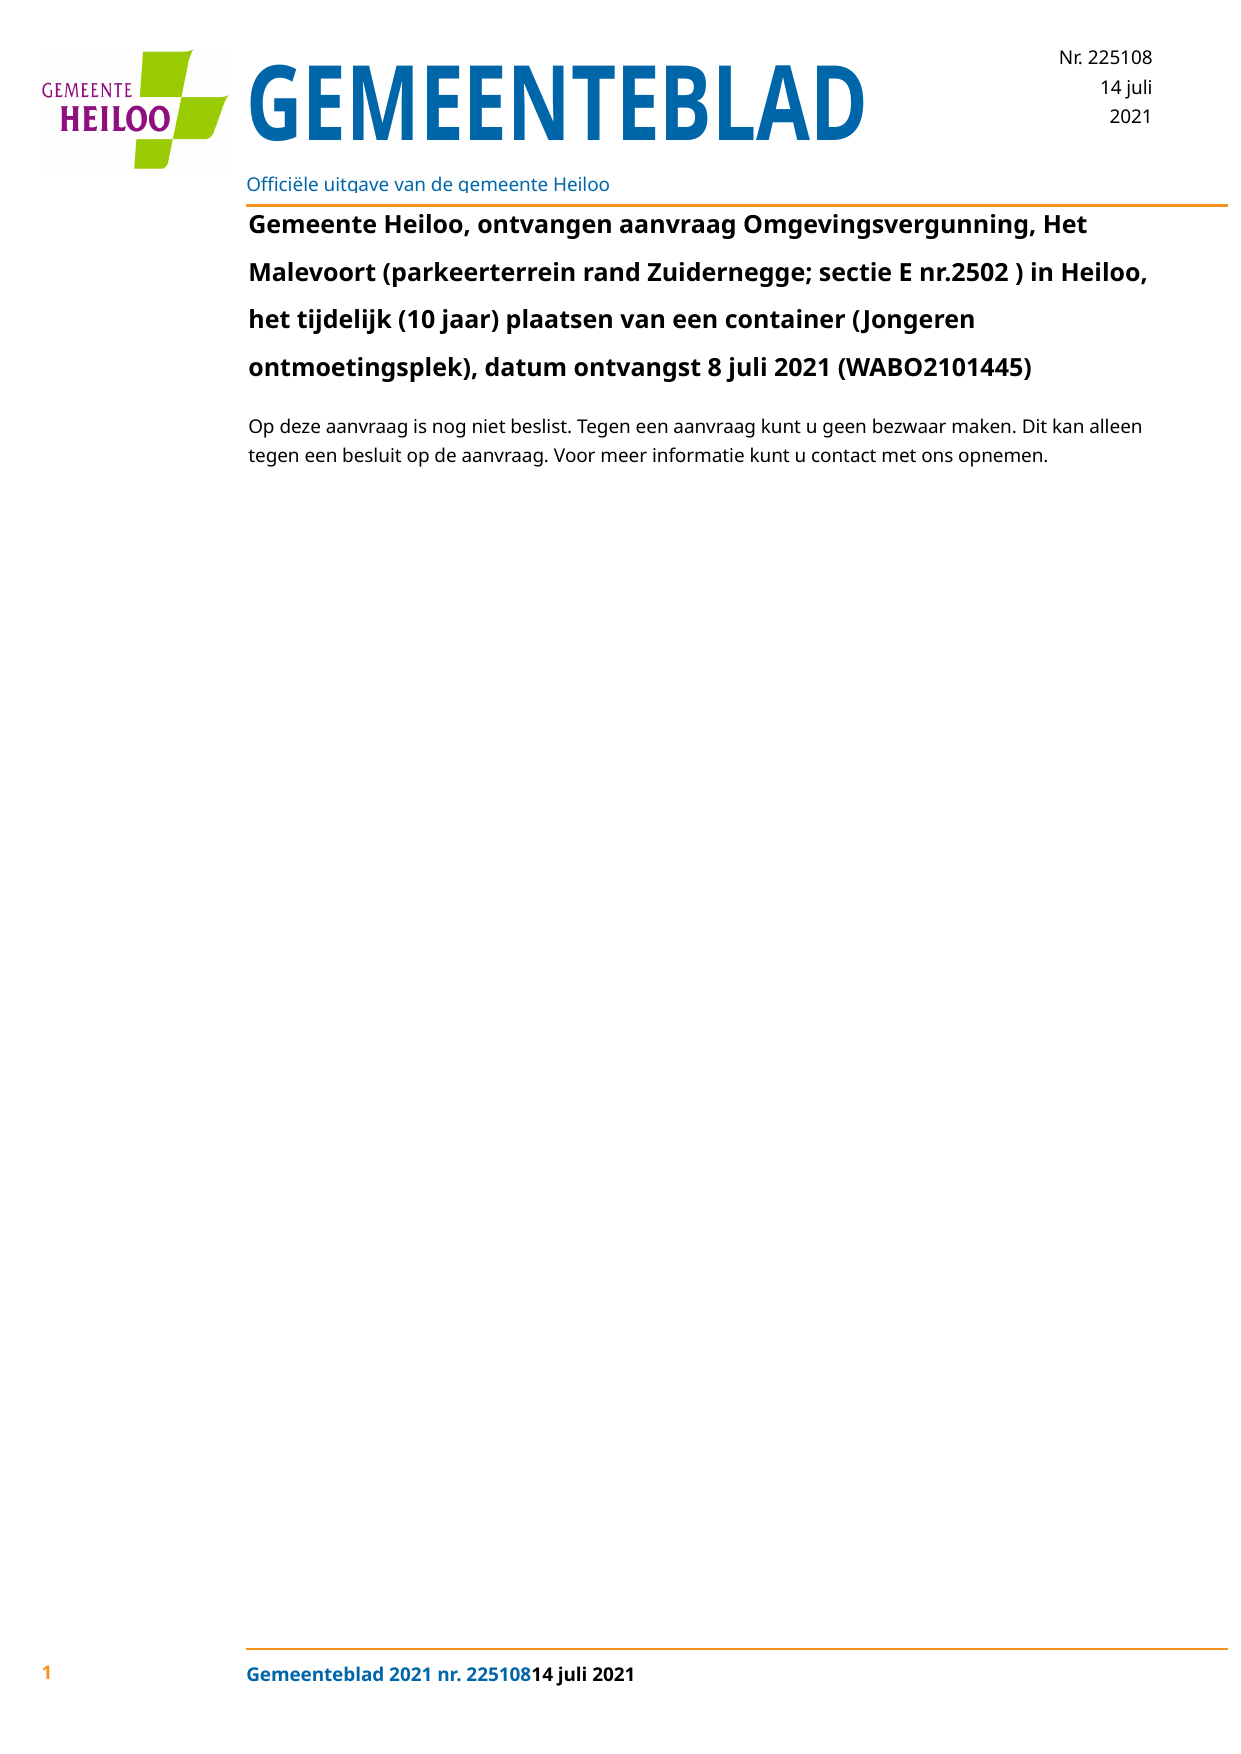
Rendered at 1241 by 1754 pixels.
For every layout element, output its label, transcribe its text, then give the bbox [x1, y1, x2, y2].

text Gemeente Heiloo, ontvangen aanvraag Omgevingsvergunning, Het Malevoort (parkeerterrein rand Zuidernegge; sectie E nr.2502 ) in Heiloo, het tijdelijk (10 jaar) plaatsen van een container (Jongeren ontmoetingsplek), datum ontvangst 8 juli 2021 (WABO2101445) [248, 207, 1152, 384]
text Op deze aanvraag is nog niet beslist. Tegen een aanvraag kunt u geen bezwaar maken. Dit kan alleen tegen een besluit op de aanvraag. Voor meer informatie kunt u contact met ons opnemen. [248, 413, 1152, 468]
picture [41, 47, 231, 172]
